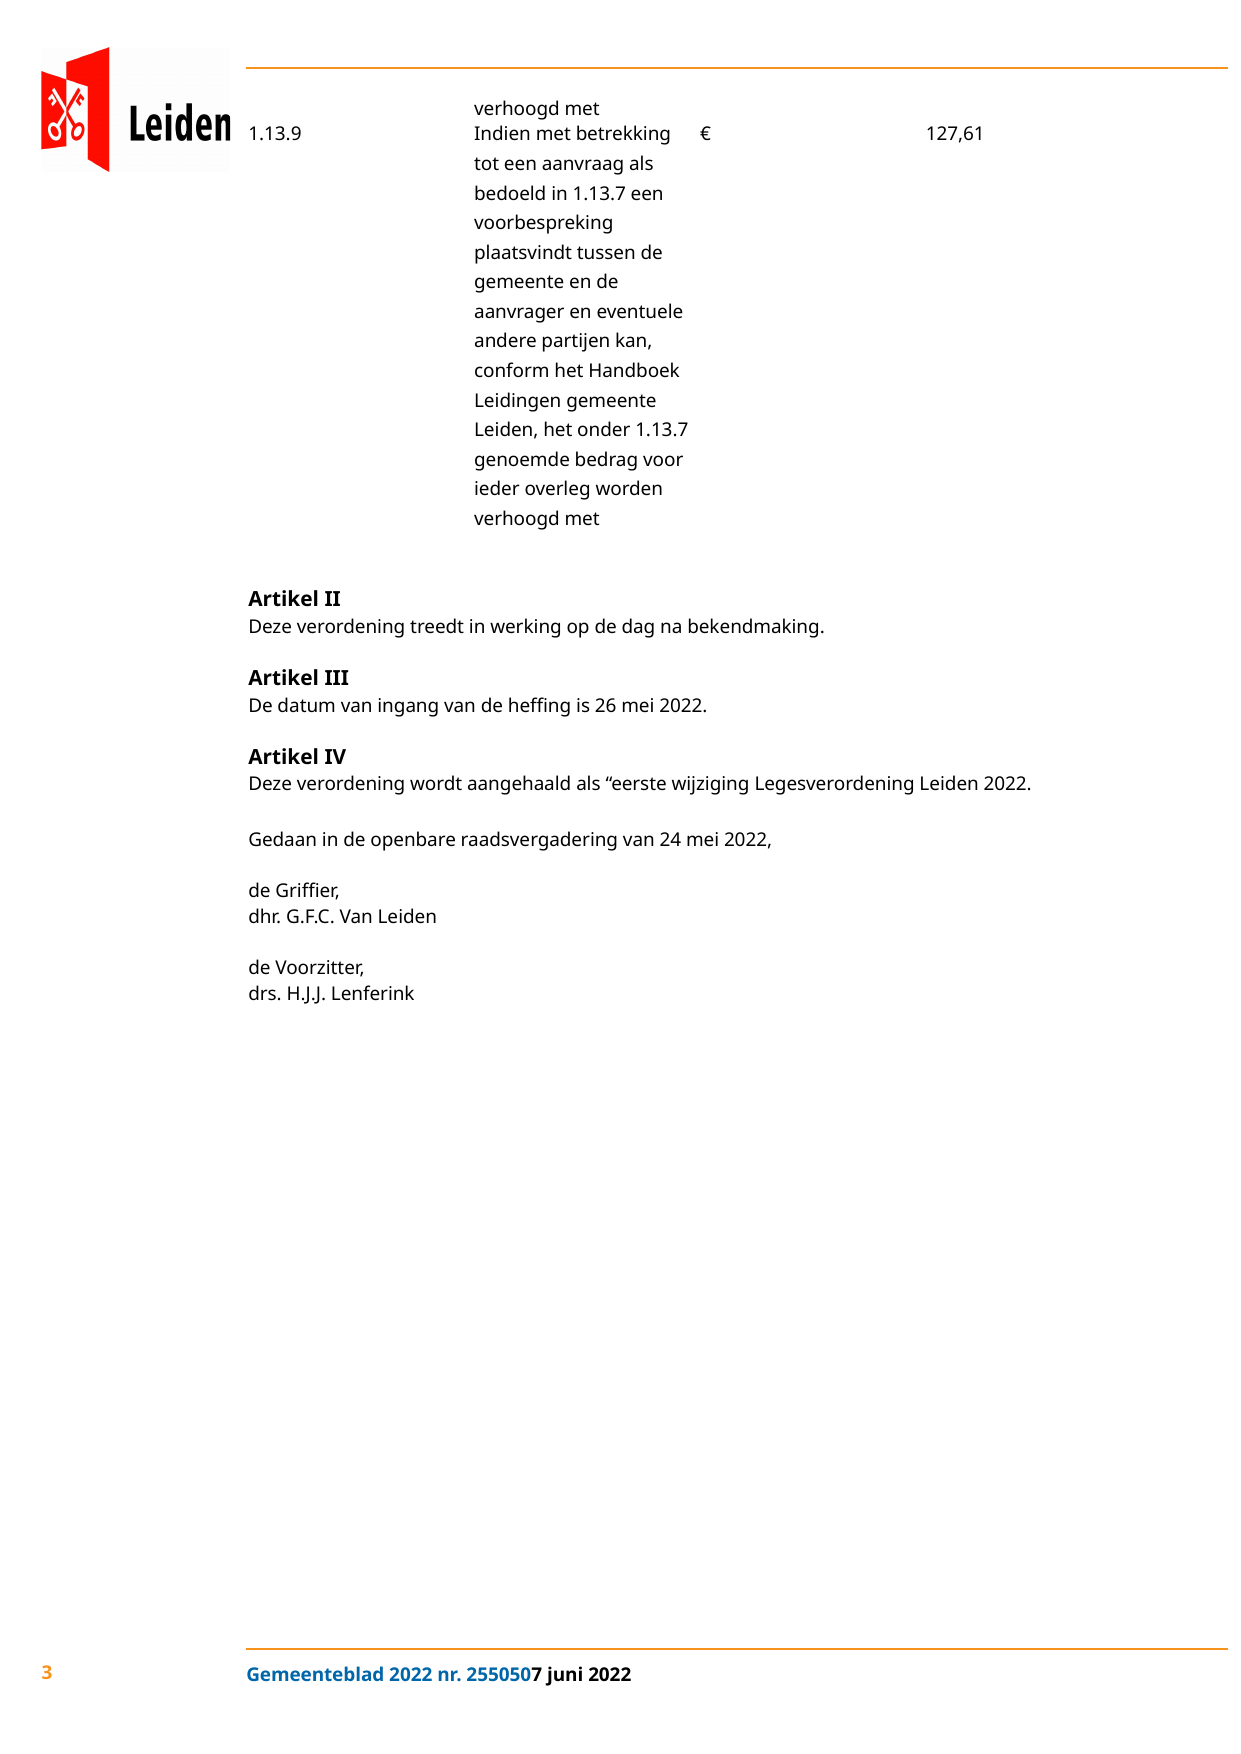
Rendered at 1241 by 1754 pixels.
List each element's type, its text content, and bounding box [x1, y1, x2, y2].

text Artikel III [248, 663, 1152, 692]
text de Voorzitter, [248, 954, 1152, 980]
text dhr. G.F.C. Van Leiden [248, 903, 1152, 929]
text Artikel II [248, 584, 1152, 613]
table_cell 127,61 [926, 121, 1152, 531]
table_cell 1.13.9 [248, 121, 474, 531]
table_cell Indien met betrekking tot een aanvraag als bedoeld in 1.13.7 een voorbespreking plaatsvindt tussen de gemeente en de aanvrager en eventuele andere partijen kan, conform het Handboek Leidingen gemeente Leiden, het onder 1.13.7 genoemde bedrag voor ieder overleg worden verhoogd met [474, 121, 700, 531]
table_cell [248, 95, 474, 121]
table_cell [700, 95, 926, 121]
text Artikel IV [248, 742, 1152, 771]
text De datum van ingang van de heffing is 26 mei 2022. [248, 692, 1152, 717]
table_cell € [700, 121, 926, 531]
table_cell [926, 95, 1152, 121]
text Deze verordening wordt aangehaald als “eerste wijziging Legesverordening Leiden 2022. [248, 771, 1152, 796]
text drs. H.J.J. Lenferink [248, 980, 1152, 1006]
text de Griffier, [248, 877, 1152, 903]
text Deze verordening treedt in werking op de dag na bekendmaking. [248, 613, 1152, 639]
picture [41, 47, 231, 172]
table_cell verhoogd met [474, 95, 700, 121]
text Gedaan in de openbare raadsvergadering van 24 mei 2022, [248, 826, 1152, 852]
